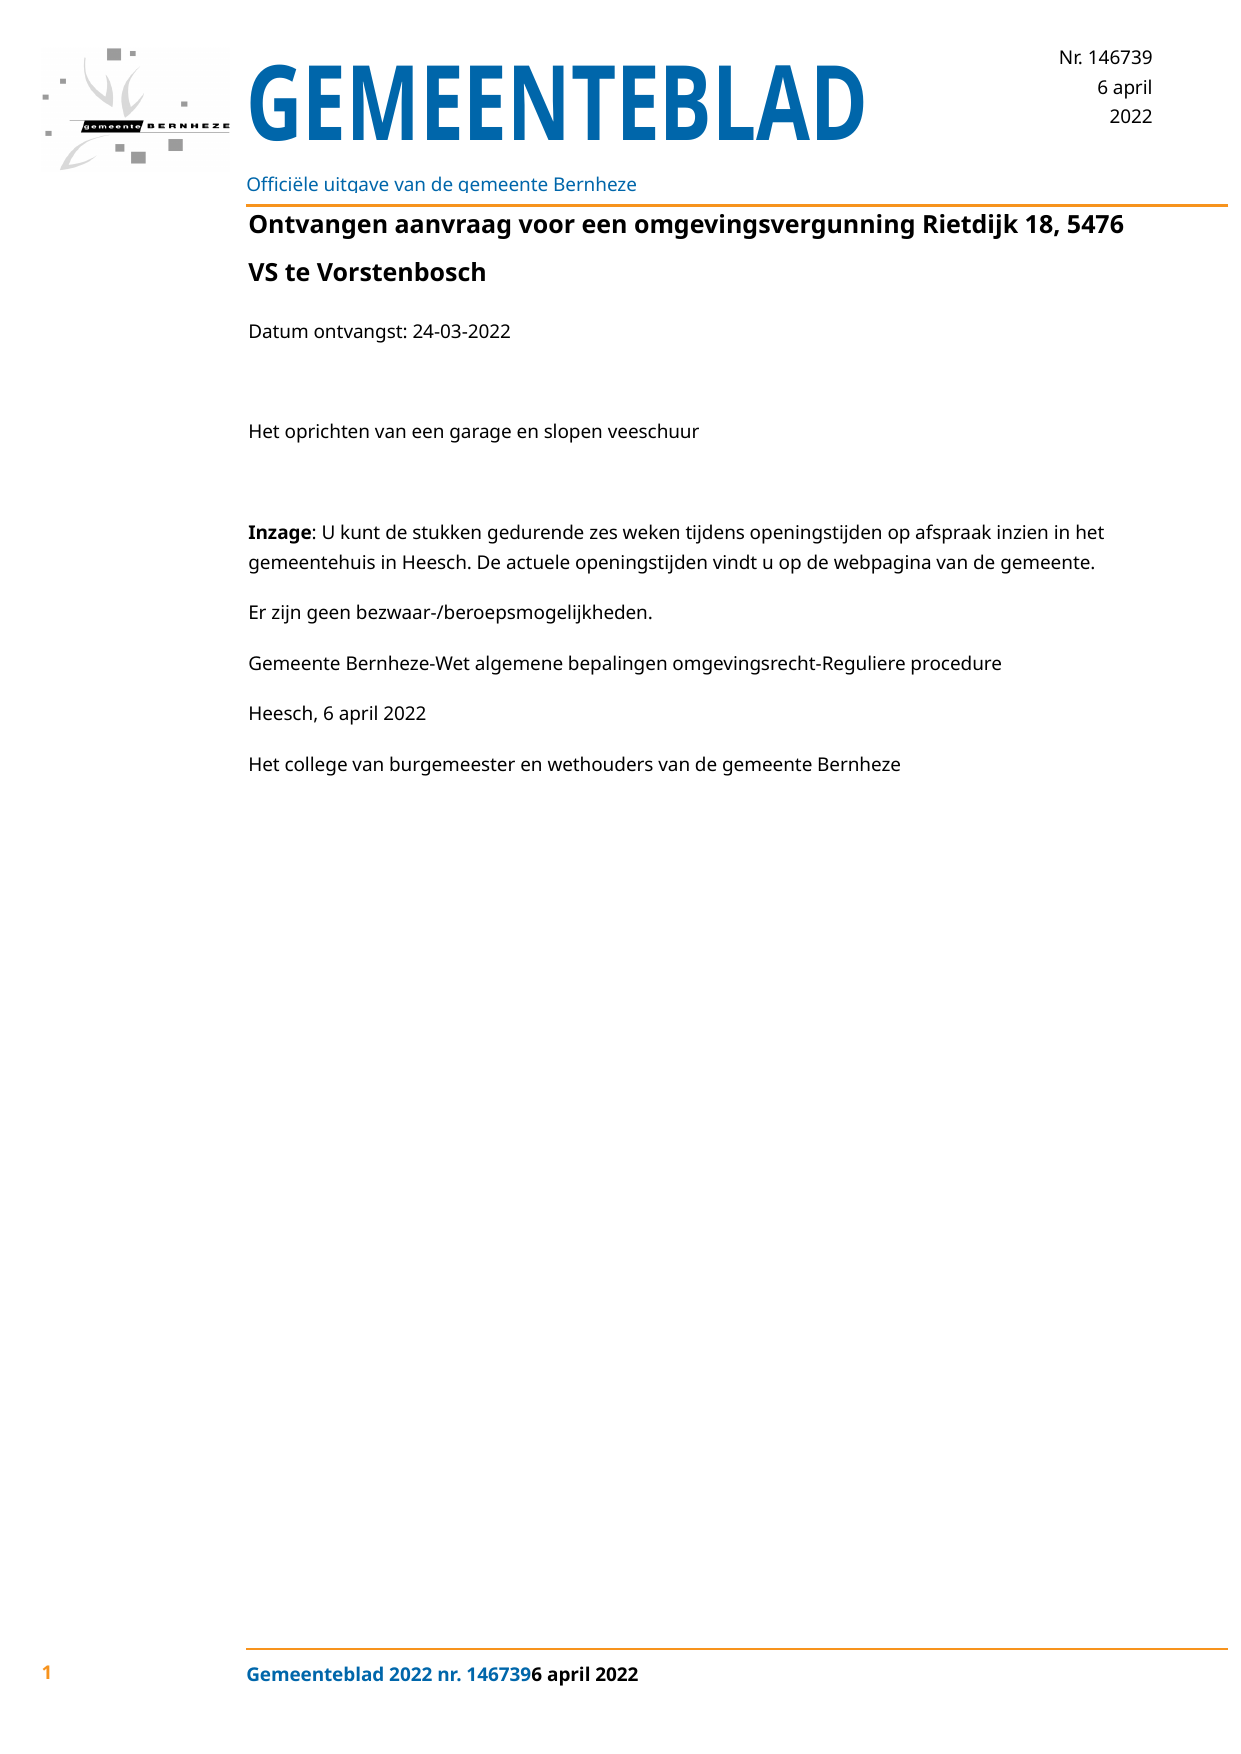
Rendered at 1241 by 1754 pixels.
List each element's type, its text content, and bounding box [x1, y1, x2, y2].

text Heesch, 6 april 2022 [248, 700, 1152, 726]
picture [41, 47, 231, 172]
text Er zijn geen bezwaar-/beroepsmogelijkheden. [248, 599, 1152, 625]
text Het college van burgemeester en wethouders van de gemeente Bernheze [248, 751, 1152, 777]
text Het oprichten van een garage en slopen veeschuur [248, 419, 1152, 444]
text Ontvangen aanvraag voor een omgevingsvergunning Rietdijk 18, 5476 VS te Vorstenbosch [248, 207, 1152, 288]
text Gemeente Bernheze-Wet algemene bepalingen omgevingsrecht-Reguliere procedure [248, 650, 1152, 676]
text Inzage: U kunt de stukken gedurende zes weken tijdens openingstijden op afspraak inzien in het gemeentehuis in Heesch. De actuele openingstijden vindt u op de webpagina van de gemeente. [248, 519, 1152, 575]
text Datum ontvangst: 24-03-2022 [248, 318, 1152, 344]
